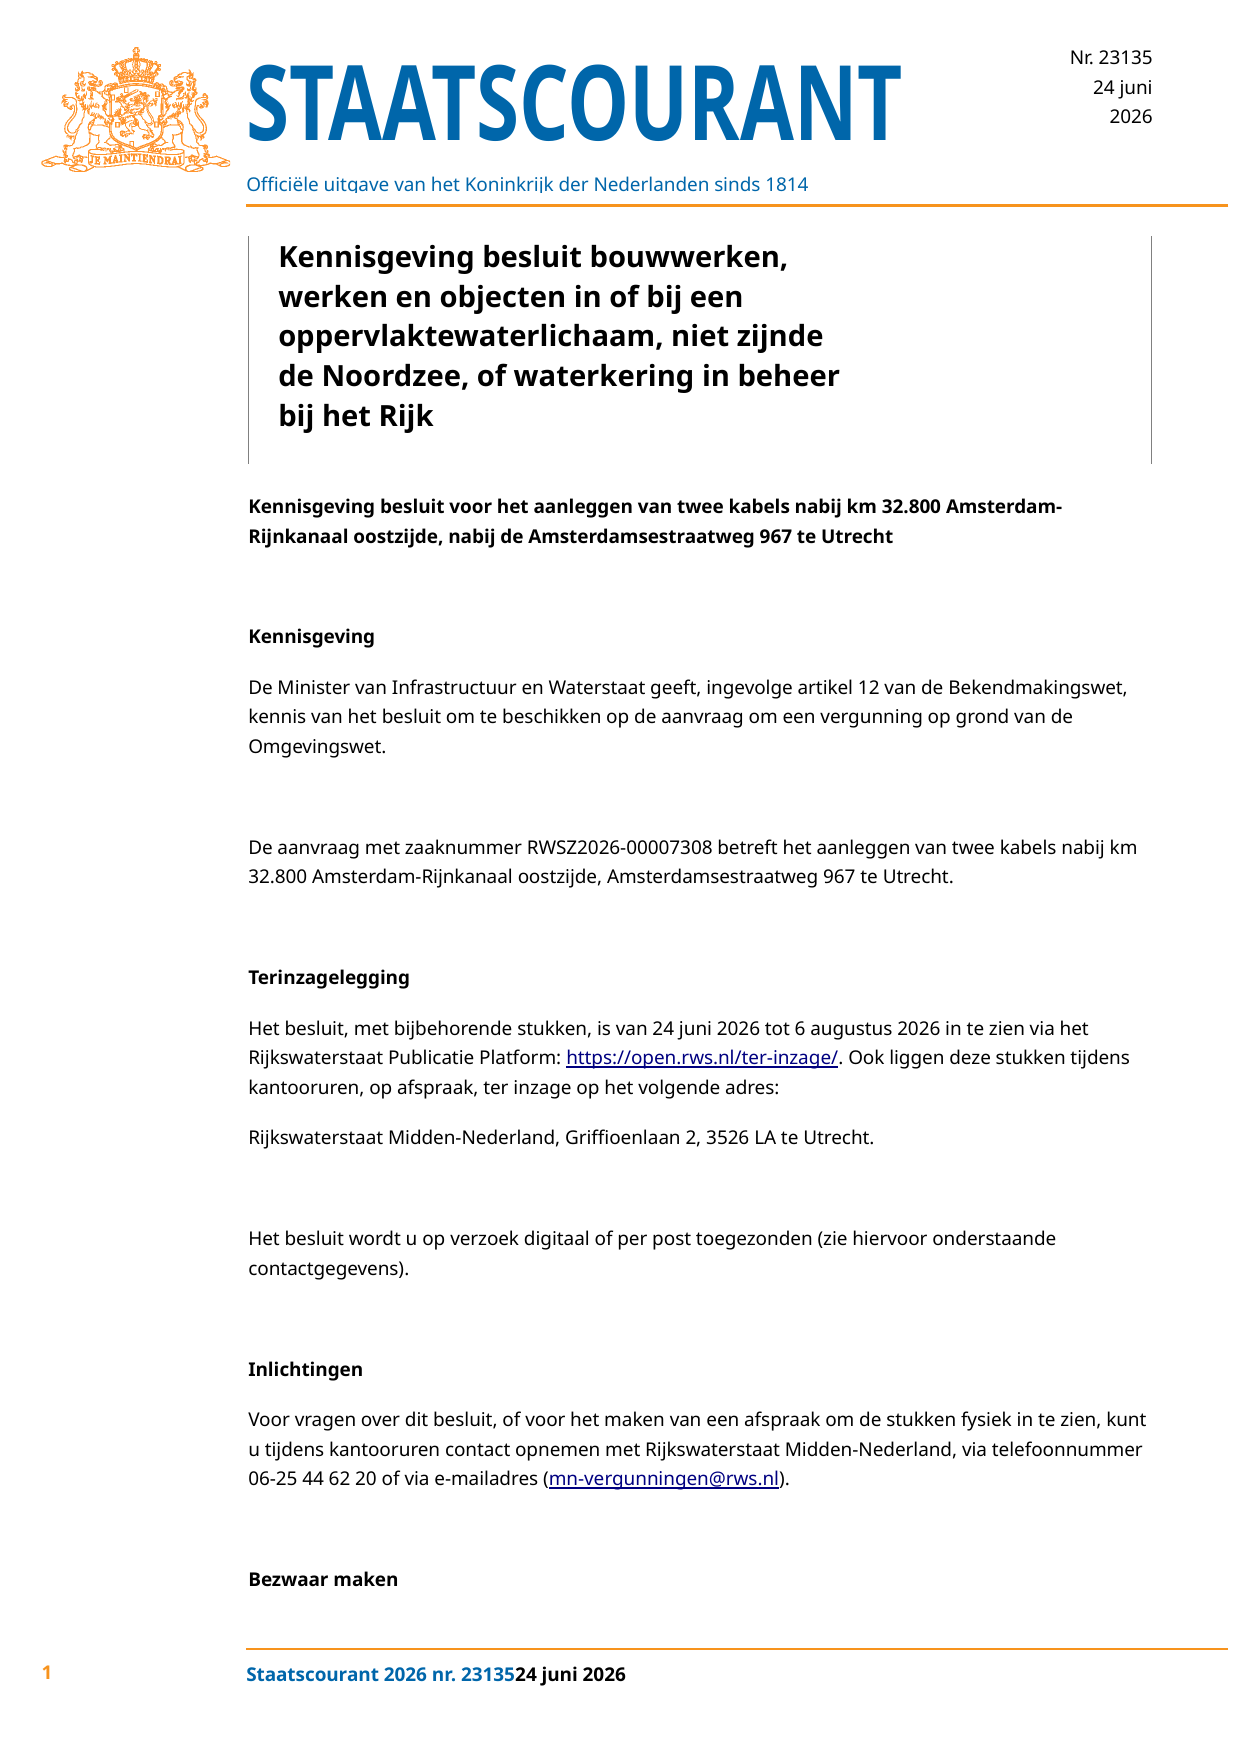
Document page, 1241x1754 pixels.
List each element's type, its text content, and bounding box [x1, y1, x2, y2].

text Bezwaar maken [248, 1566, 1152, 1592]
text Het besluit wordt u op verzoek digitaal of per post toegezonden (zie hiervoor onderstaande contactgegevens). [248, 1225, 1152, 1281]
picture [41, 47, 231, 172]
text De Minister van Infrastructuur en Waterstaat geeft, ingevolge artikel 12 van de Bekendmakingswet, kennis van het besluit om te beschikken op de aanvraag om een vergunning op grond van de Omgevingswet. [248, 674, 1152, 759]
text Het besluit, met bijbehorende stukken, is van 24 juni 2026 tot 6 augustus 2026 in te zien via het Rijkswaterstaat Publicatie Platform: https://open.rws.nl/ter-inzage/. Ook liggen deze stukken tijdens kantooruren, op afspraak, ter inzage op het volgende adres: [248, 1015, 1152, 1100]
table_header [850, 236, 912, 413]
text Terinzagelegging [248, 964, 1152, 990]
text Rijkswaterstaat Midden-Nederland, Griffioenlaan 2, 3526 LA te Utrecht. [248, 1124, 1152, 1150]
text Kennisgeving besluit voor het aanleggen van twee kabels nabij km 32.800 Amsterdam-Rijnkanaal oostzijde, nabij de Amsterdamsestraatweg 967 te Utrecht [248, 493, 1152, 549]
text Inlichtingen [248, 1356, 1152, 1382]
text Voor vragen over dit besluit, of voor het maken van een afspraak om de stukken fysiek in te zien, kunt u tijdens kantooruren contact opnemen met Rijkswaterstaat Midden-Nederland, via telefoonnummer 06-25 44 62 20 of via e-mailadres (mn-vergunningen@rws.nl). [248, 1406, 1152, 1491]
text Kennisgeving [248, 624, 1152, 649]
table_header Kennisgeving besluit bouwwerken, werken en objecten in of bij een oppervlaktewaterlichaam, niet zijnde de Noordzee, of waterkering in beheer bij het Rijk [249, 236, 850, 464]
picture [912, 236, 1090, 414]
table_header [850, 414, 1151, 464]
table_header [1090, 236, 1151, 413]
text De aanvraag met zaaknummer RWSZ2026-00007308 betreft het aanleggen van twee kabels nabij km 32.800 Amsterdam-Rijnkanaal oostzijde, Amsterdamsestraatweg 967 te Utrecht. [248, 834, 1152, 889]
